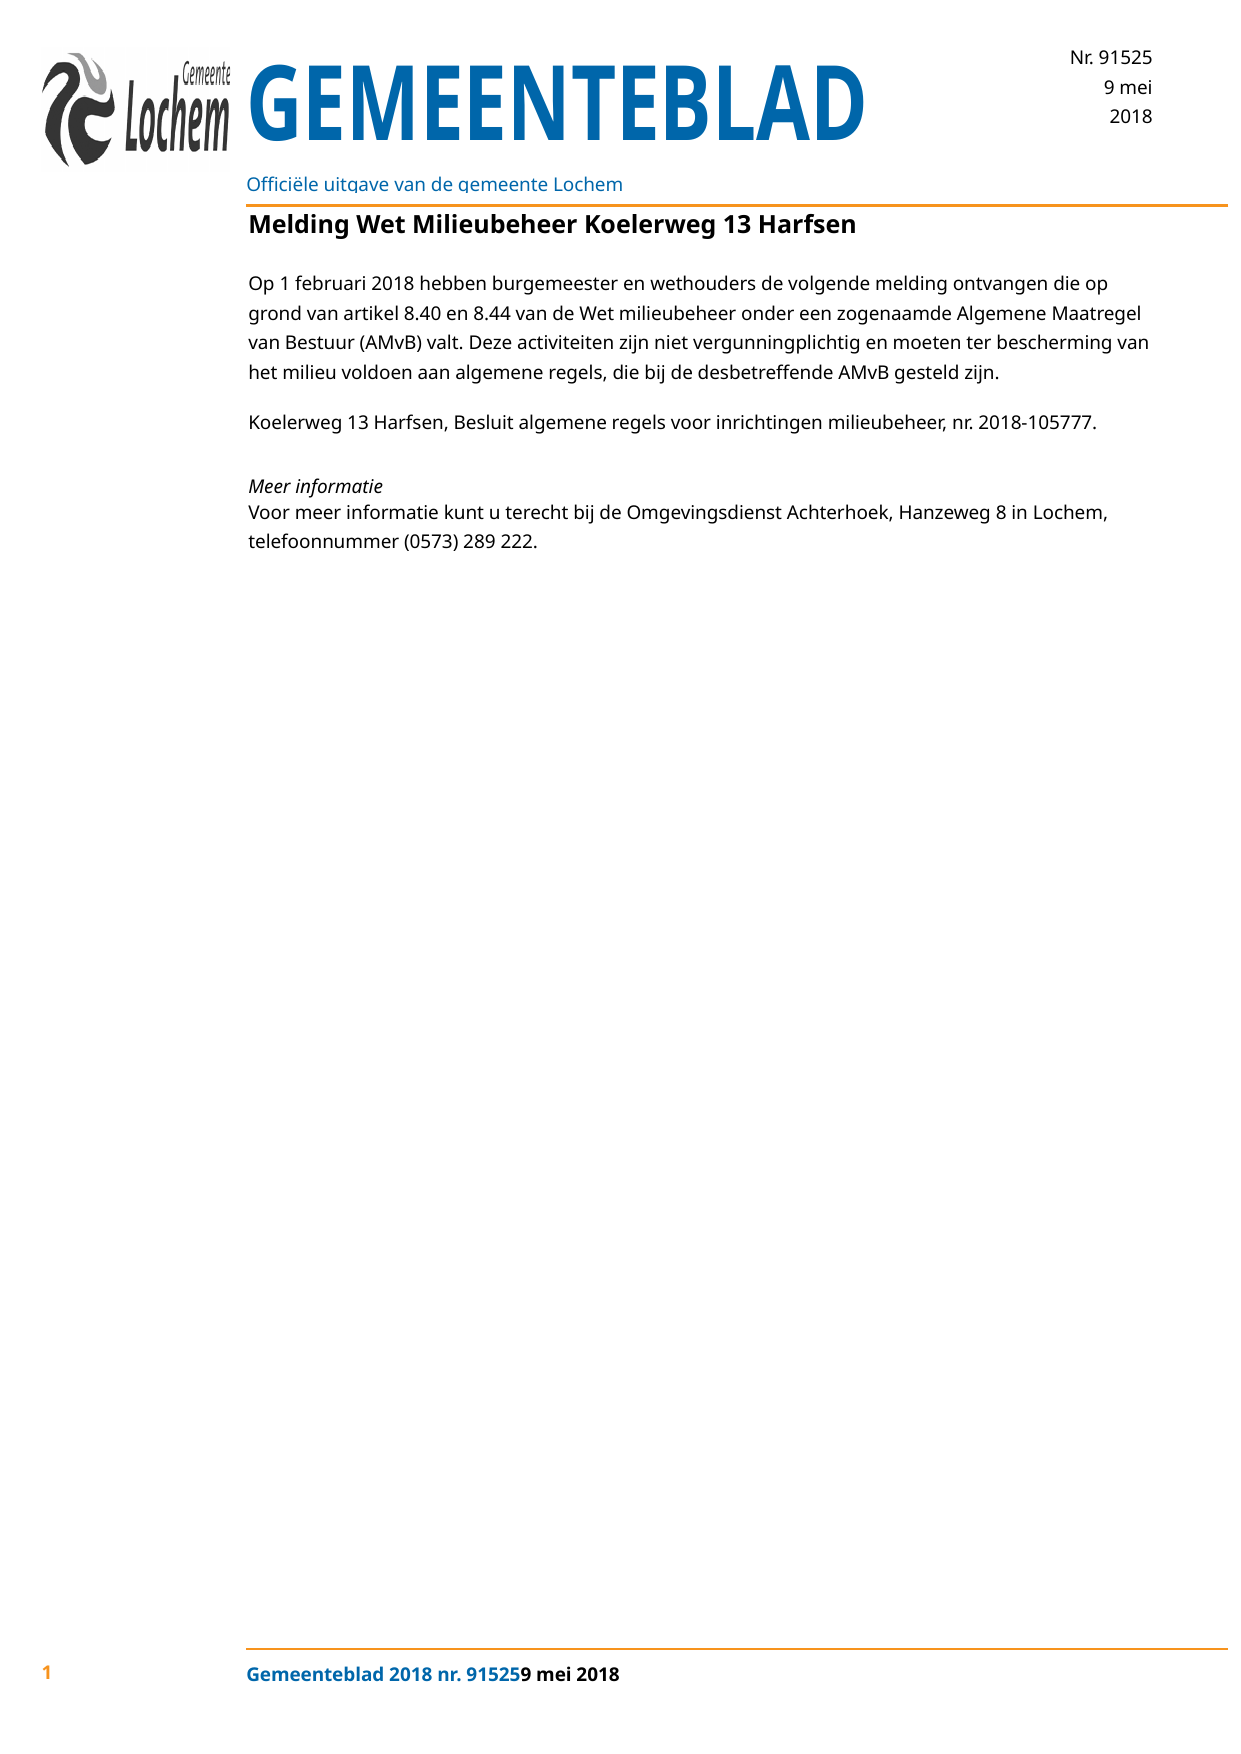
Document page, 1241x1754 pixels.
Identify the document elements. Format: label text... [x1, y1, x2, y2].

text Op 1 februari 2018 hebben burgemeester en wethouders de volgende melding ontvangen die op grond van artikel 8.40 en 8.44 van de Wet milieubeheer onder een zogenaamde Algemene Maatregel van Bestuur (AMvB) valt. Deze activiteiten zijn niet vergunningplichtig en moeten ter bescherming van het milieu voldoen aan algemene regels, die bij de desbetreffende AMvB gesteld zijn. [248, 270, 1152, 385]
text Voor meer informatie kunt u terecht bij de Omgevingsdienst Achterhoek, Hanzeweg 8 in Lochem, telefoonnummer (0573) 289 222. [248, 499, 1152, 554]
text Meer informatie [248, 473, 1152, 499]
text Melding Wet Milieubeheer Koelerweg 13 Harfsen [248, 207, 1152, 241]
picture [41, 47, 231, 172]
text Koelerweg 13 Harfsen, Besluit algemene regels voor inrichtingen milieubeheer, nr. 2018-105777. [248, 409, 1152, 435]
